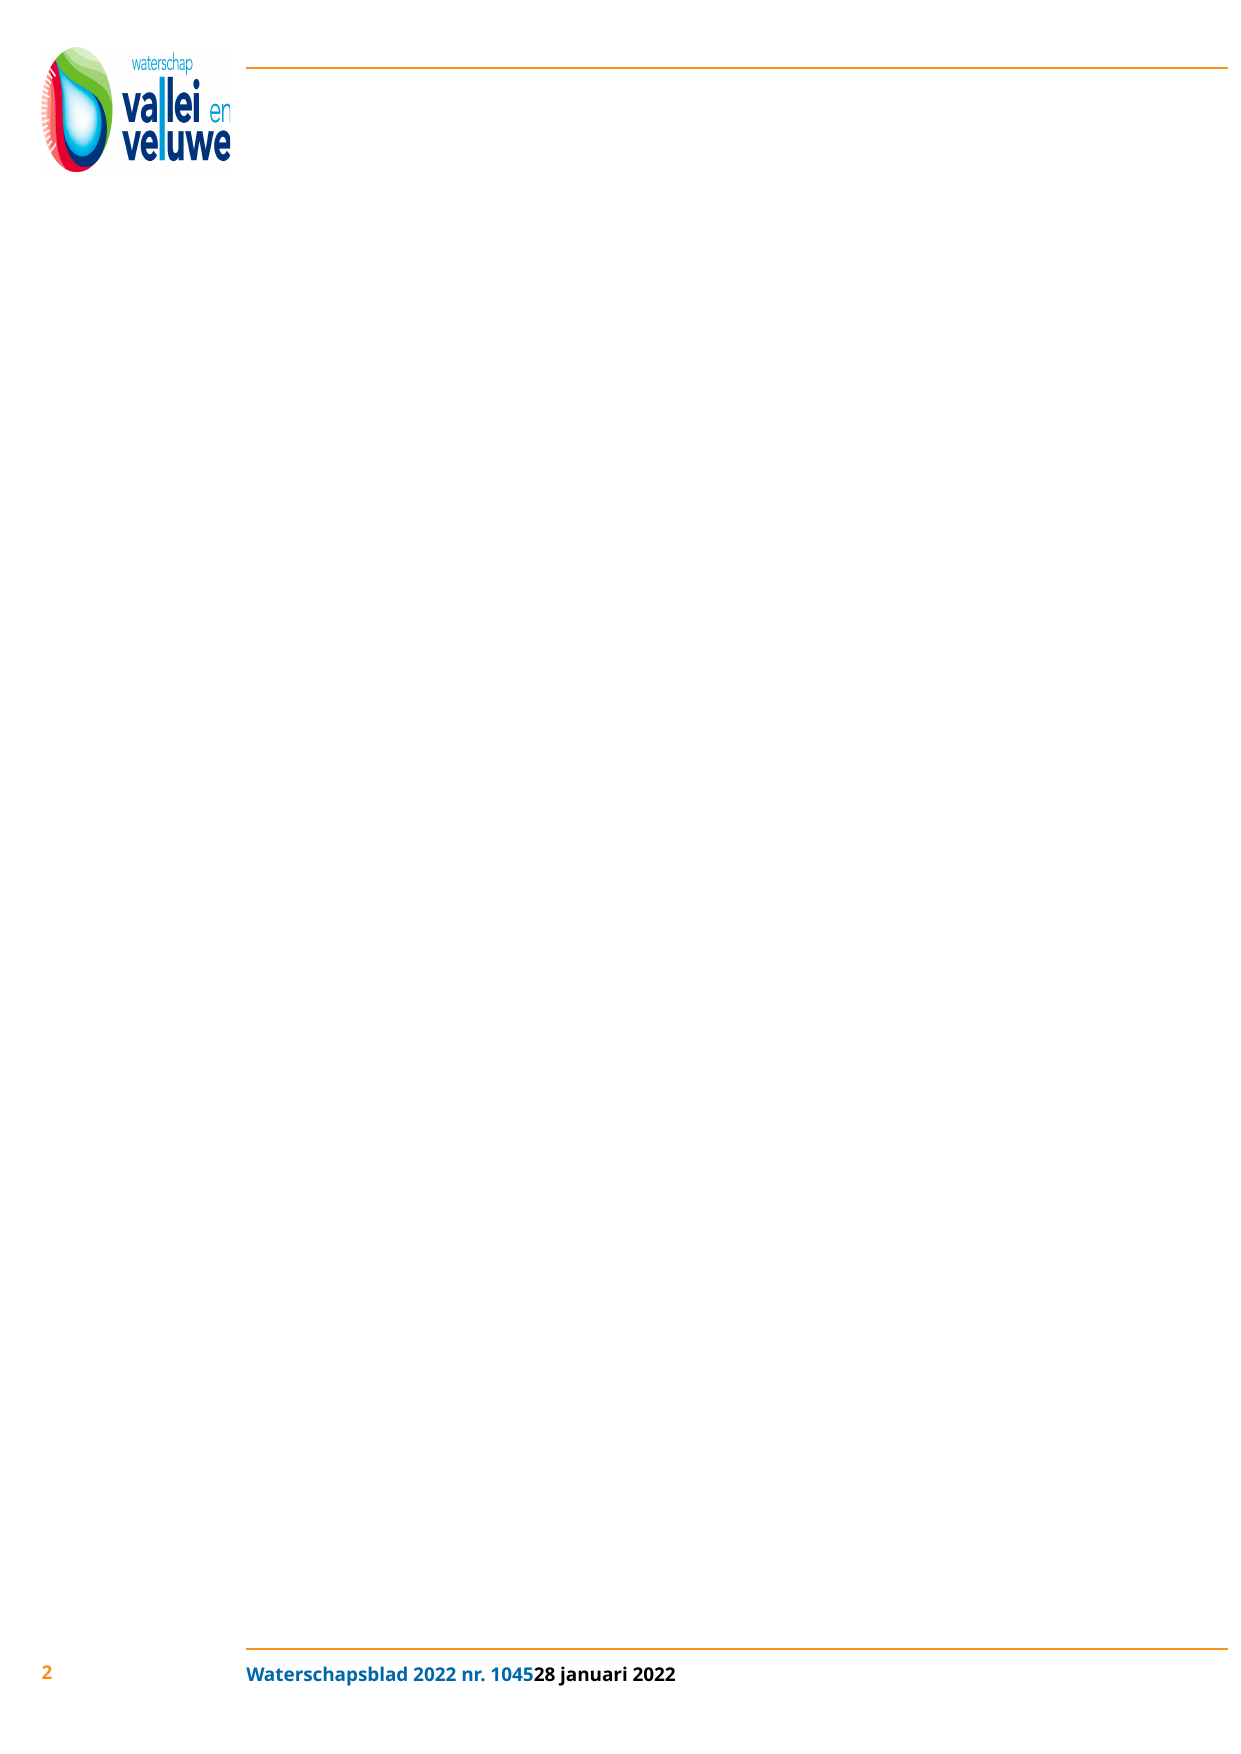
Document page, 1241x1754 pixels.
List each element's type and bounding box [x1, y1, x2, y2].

picture [41, 47, 231, 172]
